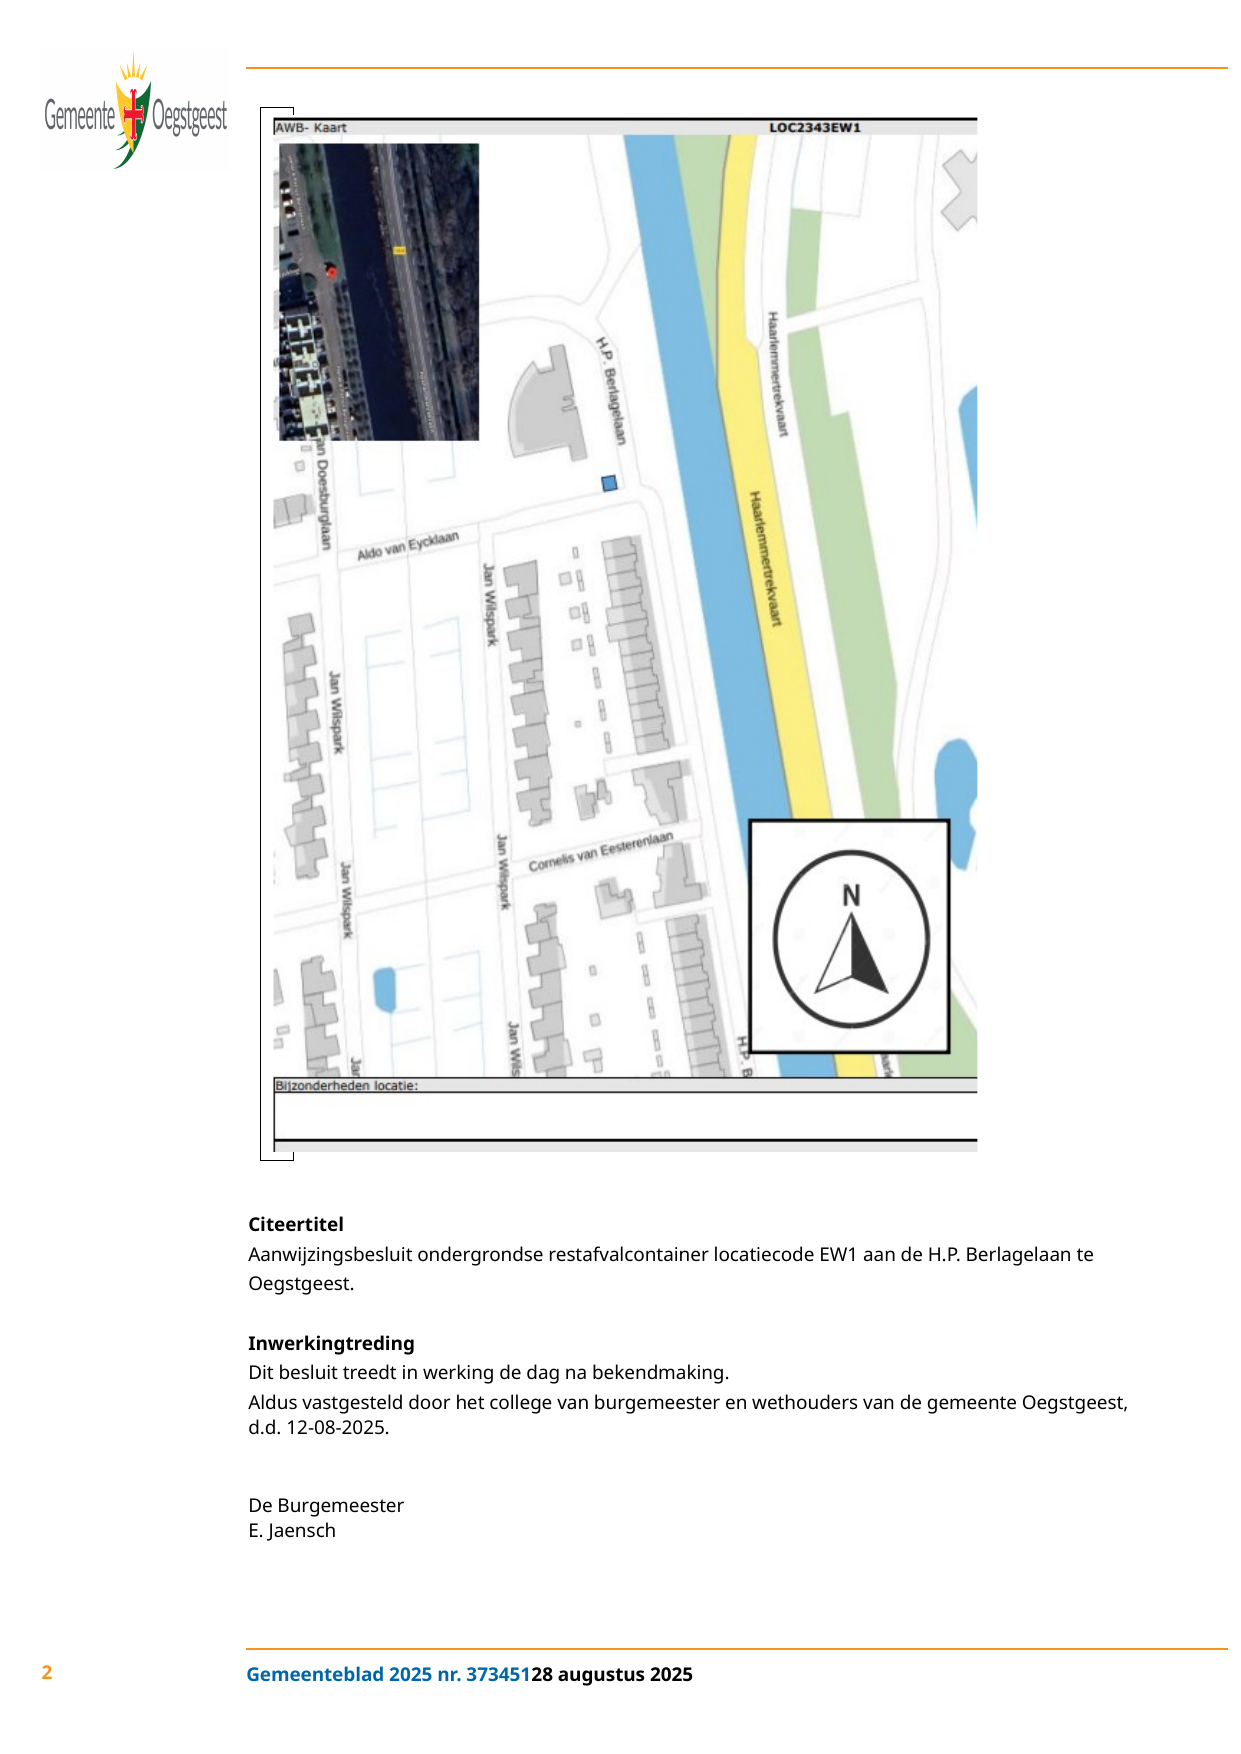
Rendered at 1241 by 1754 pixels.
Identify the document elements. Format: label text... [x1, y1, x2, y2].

text Aldus vastgesteld door het college van burgemeester en wethouders van de gemeente Oegstgeest, d.d. 12-08-2025. [248, 1389, 1152, 1440]
text De Burgemeester [248, 1492, 1152, 1517]
text Citeertitel [248, 1211, 1152, 1237]
text E. Jaensch [248, 1517, 1152, 1543]
text Aanwijzingsbesluit ondergrondse restafvalcontainer locatiecode EW1 aan de H.P. Berlagelaan te Oegstgeest. [248, 1241, 1152, 1296]
text Dit besluit treedt in werking de dag na bekendmaking. [248, 1359, 1152, 1385]
picture [41, 47, 231, 172]
text Inwerkingtreding [248, 1330, 1152, 1355]
picture [268, 115, 978, 1152]
